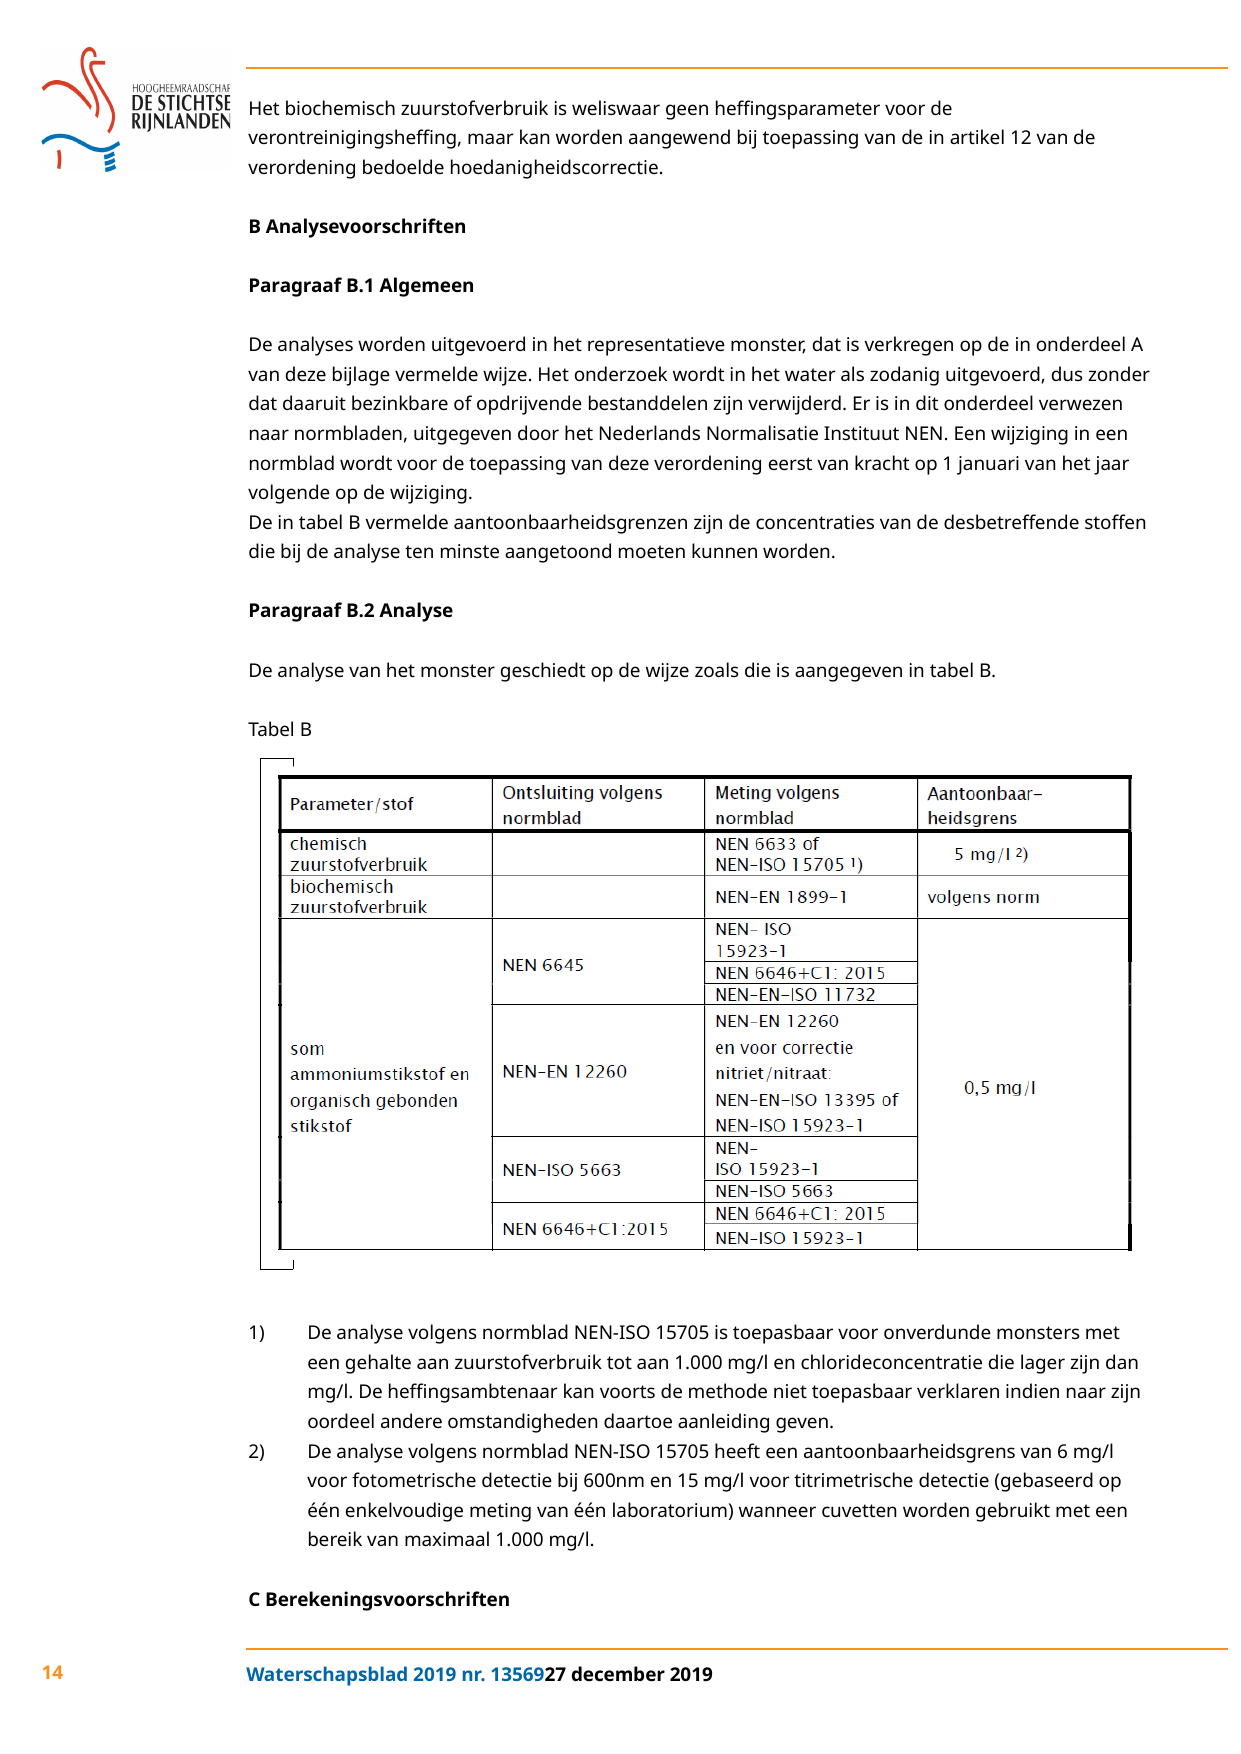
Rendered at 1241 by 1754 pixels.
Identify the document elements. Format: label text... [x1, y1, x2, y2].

list De analyse volgens normblad NEN-ISO 15705 is toepasbaar voor onverdunde monsters met een gehalte aan zuurstofverbruik tot aan 1.000 mg/l en chlorideconcentratie die lager zijn dan mg/l. De heffingsambtenaar kan voorts de methode niet toepasbaar verklaren indien naar zijn oordeel andere omstandigheden daartoe aanleiding geven. [248, 1319, 1152, 1434]
text De in tabel B vermelde aantoonbaarheidsgrenzen zijn de concentraties van de desbetreffende stoffen die bij de analyse ten minste aangetoond moeten kunnen worden. [248, 509, 1152, 564]
list De analyse volgens normblad NEN-ISO 15705 heeft een aantoonbaarheidsgrens van 6 mg/l voor fotometrische detectie bij 600nm en 15 mg/l voor titrimetrische detectie (gebaseerd op één enkelvoudige meting van één laboratorium) wanneer cuvetten worden gebruikt met een bereik van maximaal 1.000 mg/l. [248, 1438, 1152, 1552]
picture [268, 766, 1155, 1260]
text De analyse van het monster geschiedt op de wijze zoals die is aangegeven in tabel B. [248, 657, 1152, 683]
text C Berekeningsvoorschriften [248, 1586, 1152, 1611]
text Paragraaf B.2 Analyse [248, 598, 1152, 623]
text Paragraaf B.1 Algemeen [248, 272, 1152, 298]
text De analyses worden uitgevoerd in het representatieve monster, dat is verkregen op de in onderdeel A van deze bijlage vermelde wijze. Het onderzoek wordt in het water als zodanig uitgevoerd, dus zonder dat daaruit bezinkbare of opdrijvende bestanddelen zijn verwijderd. Er is in dit onderdeel verwezen naar normbladen, uitgegeven door het Nederlands Normalisatie Instituut NEN. Een wijziging in een normblad wordt voor de toepassing van deze verordening eerst van kracht op 1 januari van het jaar volgende op de wijziging. [248, 331, 1152, 505]
text Het biochemisch zuurstofverbruik is weliswaar geen heffingsparameter voor de verontreinigingsheffing, maar kan worden aangewend bij toepassing van de in artikel 12 van de verordening bedoelde hoedanigheidscorrectie. [248, 95, 1152, 180]
picture [41, 47, 231, 172]
text Tabel B [248, 716, 1152, 742]
text B Analysevoorschriften [248, 213, 1152, 239]
